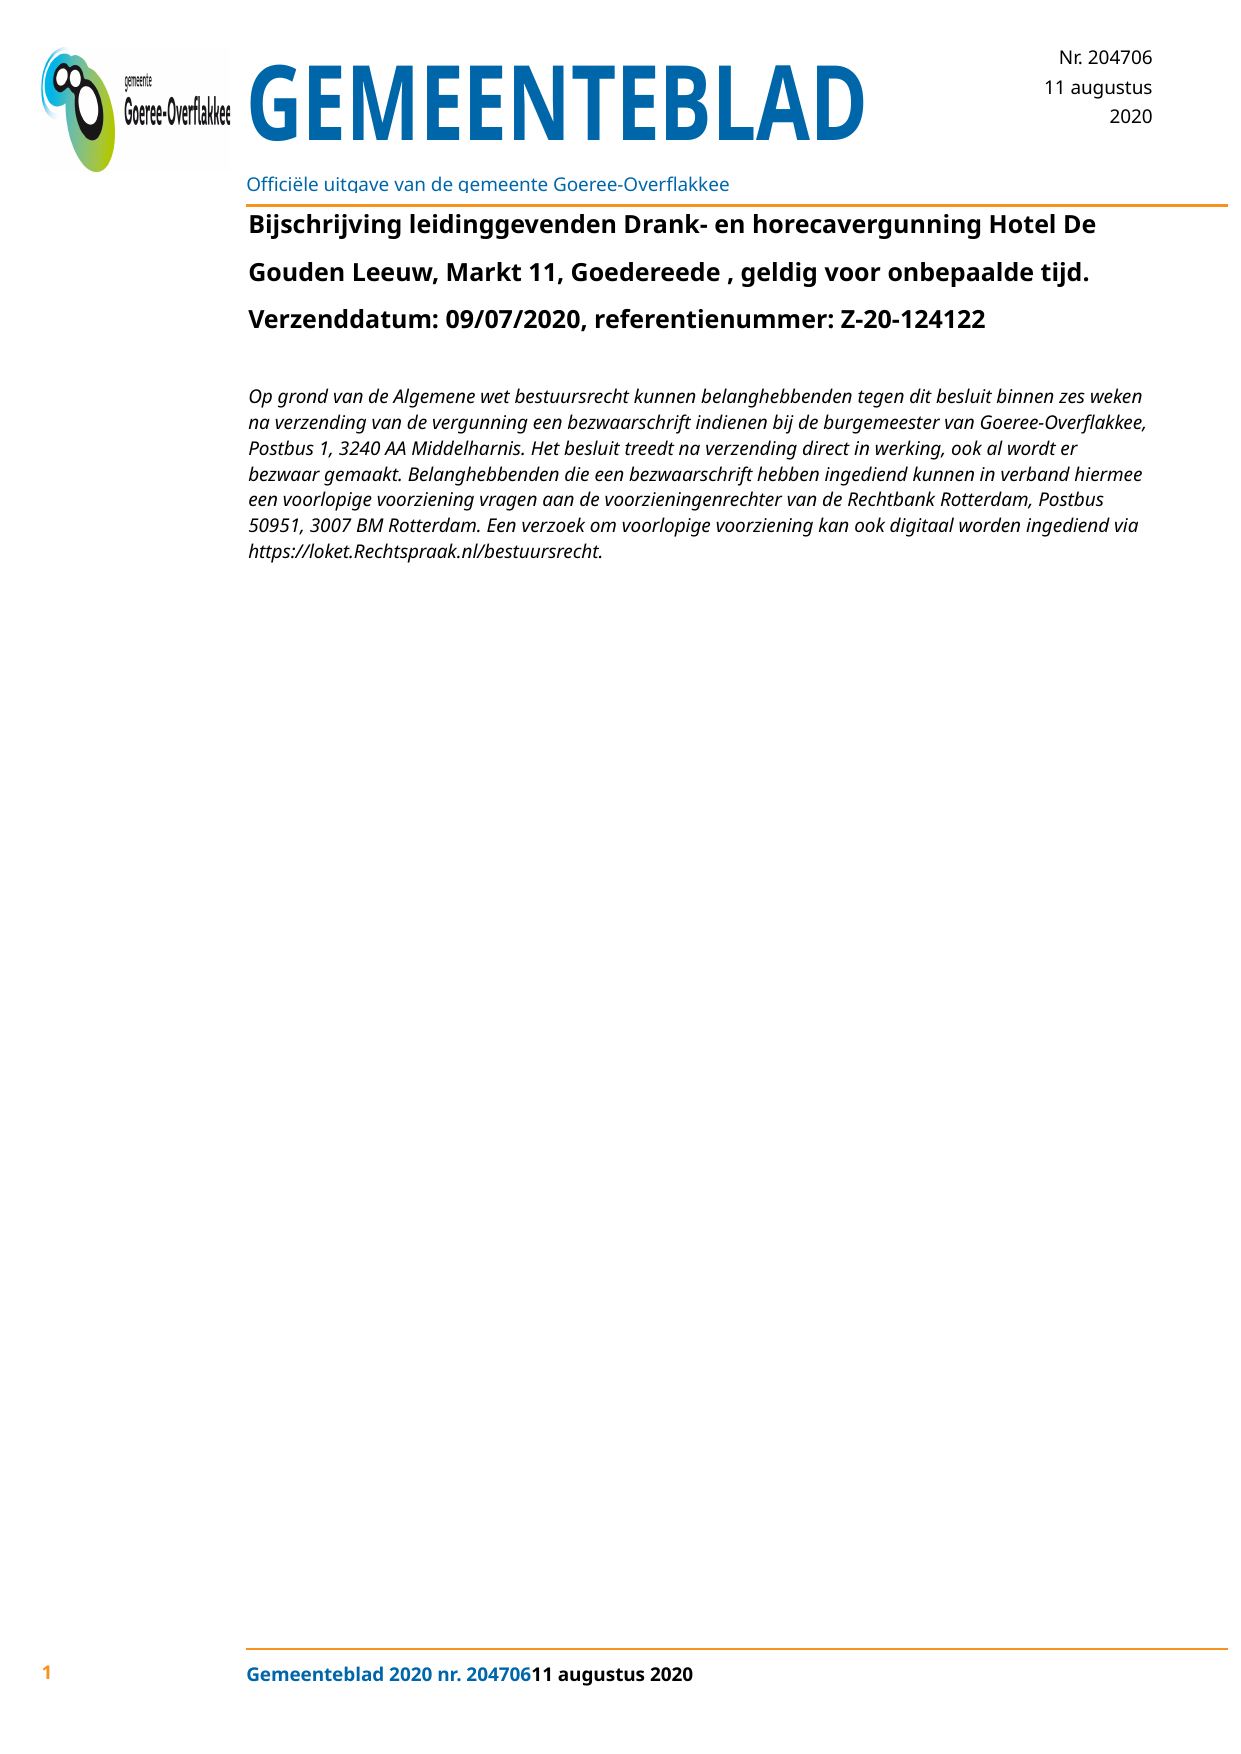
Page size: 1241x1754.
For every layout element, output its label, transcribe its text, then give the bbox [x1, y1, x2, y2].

text Bijschrijving leidinggevenden Drank- en horecavergunning Hotel De Gouden Leeuw, Markt 11, Goedereede , geldig voor onbepaalde tijd. Verzenddatum: 09/07/2020, referentienummer: Z-20-124122 [248, 207, 1152, 336]
picture [41, 47, 231, 172]
text Op grond van de Algemene wet bestuursrecht kunnen belanghebbenden tegen dit besluit binnen zes weken na verzending van de vergunning een bezwaarschrift indienen bij de burgemeester van Goeree-Overflakkee, Postbus 1, 3240 AA Middelharnis. Het besluit treedt na verzending direct in werking, ook al wordt er bezwaar gemaakt. Belanghebbenden die een bezwaarschrift hebben ingediend kunnen in verband hiermee een voorlopige voorziening vragen aan de voorzieningenrechter van de Rechtbank Rotterdam, Postbus 50951, 3007 BM Rotterdam. Een verzoek om voorlopige voorziening kan ook digitaal worden ingediend via https://loket.Rechtspraak.nl/bestuursrecht. [248, 384, 1152, 564]
